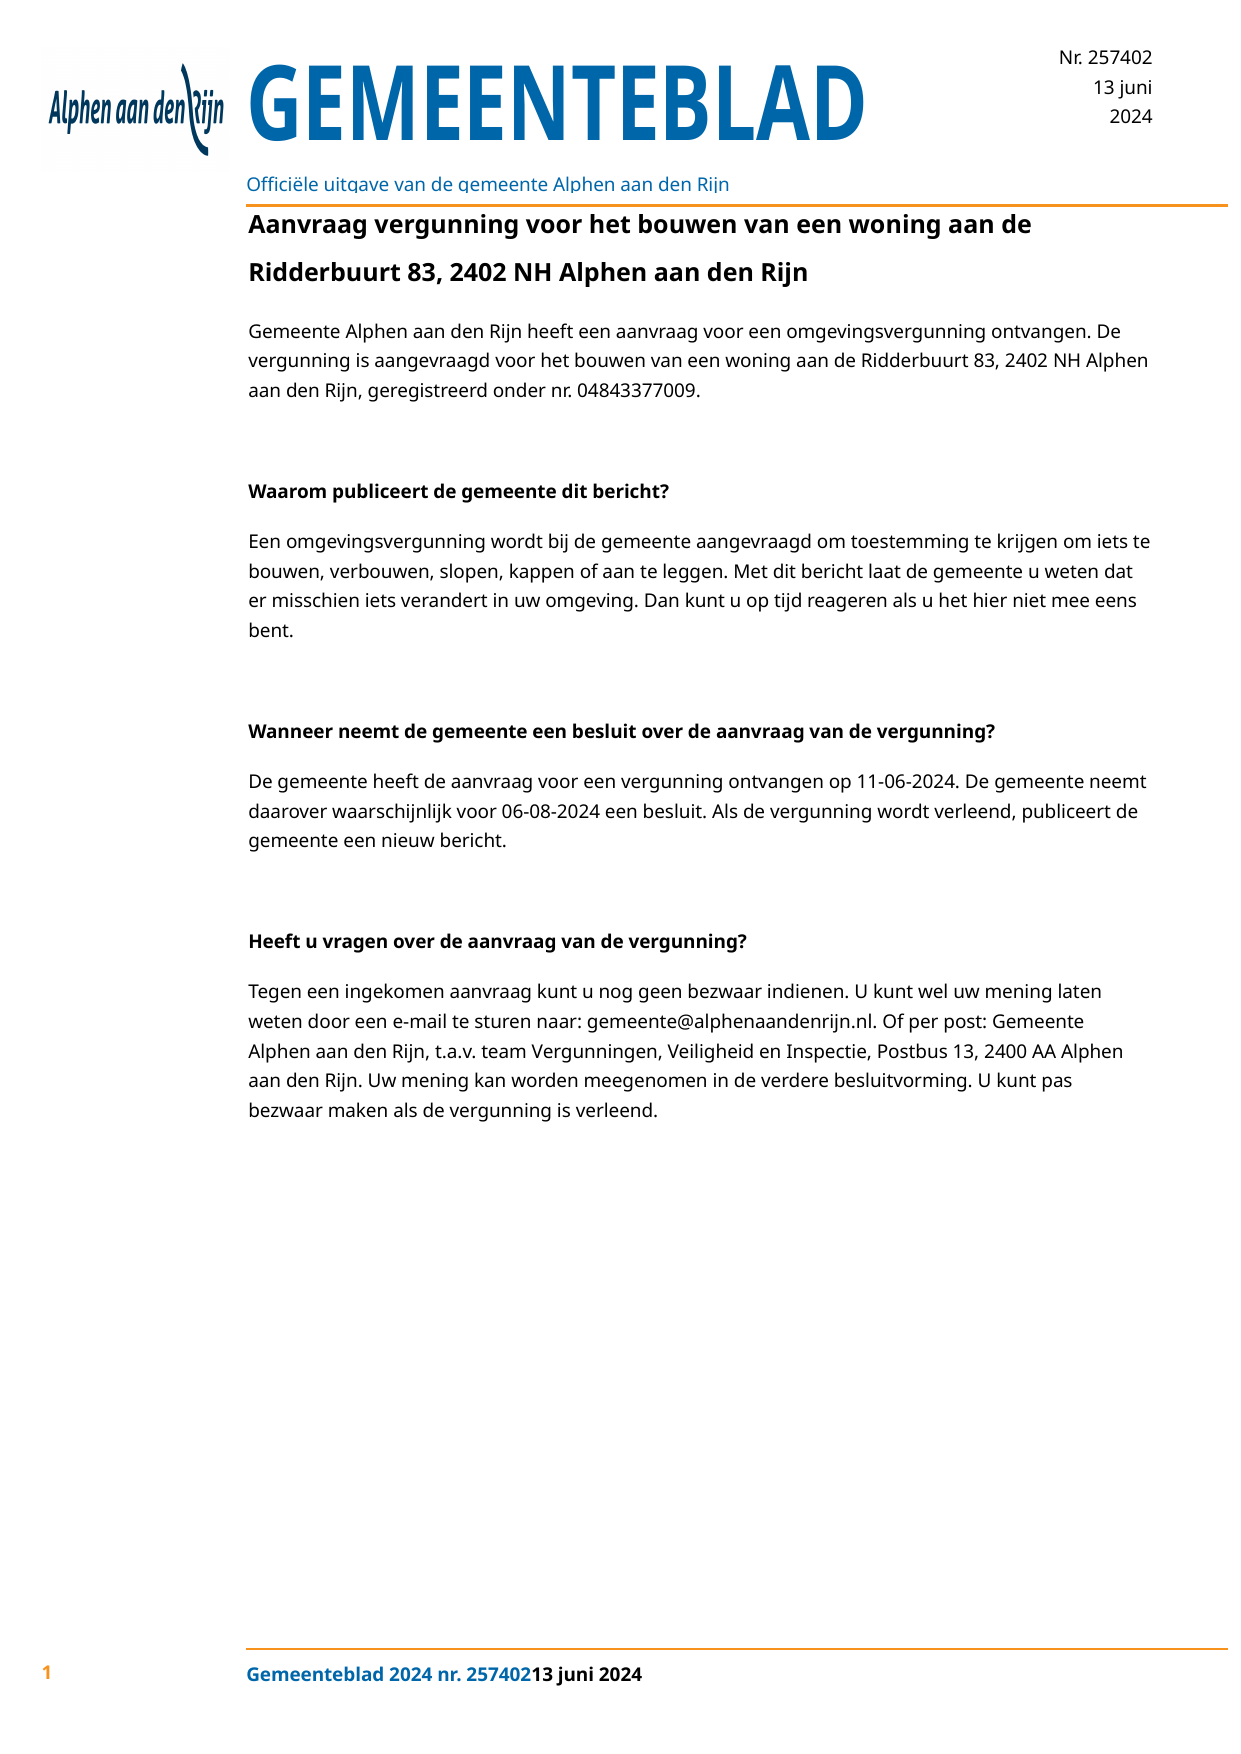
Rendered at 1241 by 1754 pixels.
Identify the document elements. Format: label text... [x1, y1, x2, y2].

text Heeft u vragen over de aanvraag van de vergunning? [248, 928, 1152, 954]
text Een omgevingsvergunning wordt bij de gemeente aangevraagd om toestemming te krijgen om iets te bouwen, verbouwen, slopen, kappen of aan te leggen. Met dit bericht laat de gemeente u weten dat er misschien iets verandert in uw omgeving. Dan kunt u op tijd reageren als u het hier niet mee eens bent. [248, 528, 1152, 643]
text De gemeente heeft de aanvraag voor een vergunning ontvangen op 11-06-2024. De gemeente neemt daarover waarschijnlijk voor 06-08-2024 een besluit. Als de vergunning wordt verleend, publiceert de gemeente een nieuw bericht. [248, 768, 1152, 853]
text Waarom publiceert de gemeente dit bericht? [248, 478, 1152, 504]
text Gemeente Alphen aan den Rijn heeft een aanvraag voor een omgevingsvergunning ontvangen. De vergunning is aangevraagd voor het bouwen van een woning aan de Ridderbuurt 83, 2402 NH Alphen aan den Rijn, geregistreerd onder nr. 04843377009. [248, 318, 1152, 403]
text Tegen een ingekomen aanvraag kunt u nog geen bezwaar indienen. U kunt wel uw mening laten weten door een e-mail te sturen naar: gemeente@alphenaandenrijn.nl. Of per post: Gemeente Alphen aan den Rijn, t.a.v. team Vergunningen, Veiligheid en Inspectie, Postbus 13, 2400 AA Alphen aan den Rijn. Uw mening kan worden meegenomen in de verdere besluitvorming. U kunt pas bezwaar maken als de vergunning is verleend. [248, 979, 1152, 1123]
picture [41, 47, 231, 172]
text Wanneer neemt de gemeente een besluit over de aanvraag van de vergunning? [248, 718, 1152, 744]
text Aanvraag vergunning voor het bouwen van een woning aan de Ridderbuurt 83, 2402 NH Alphen aan den Rijn [248, 207, 1152, 288]
